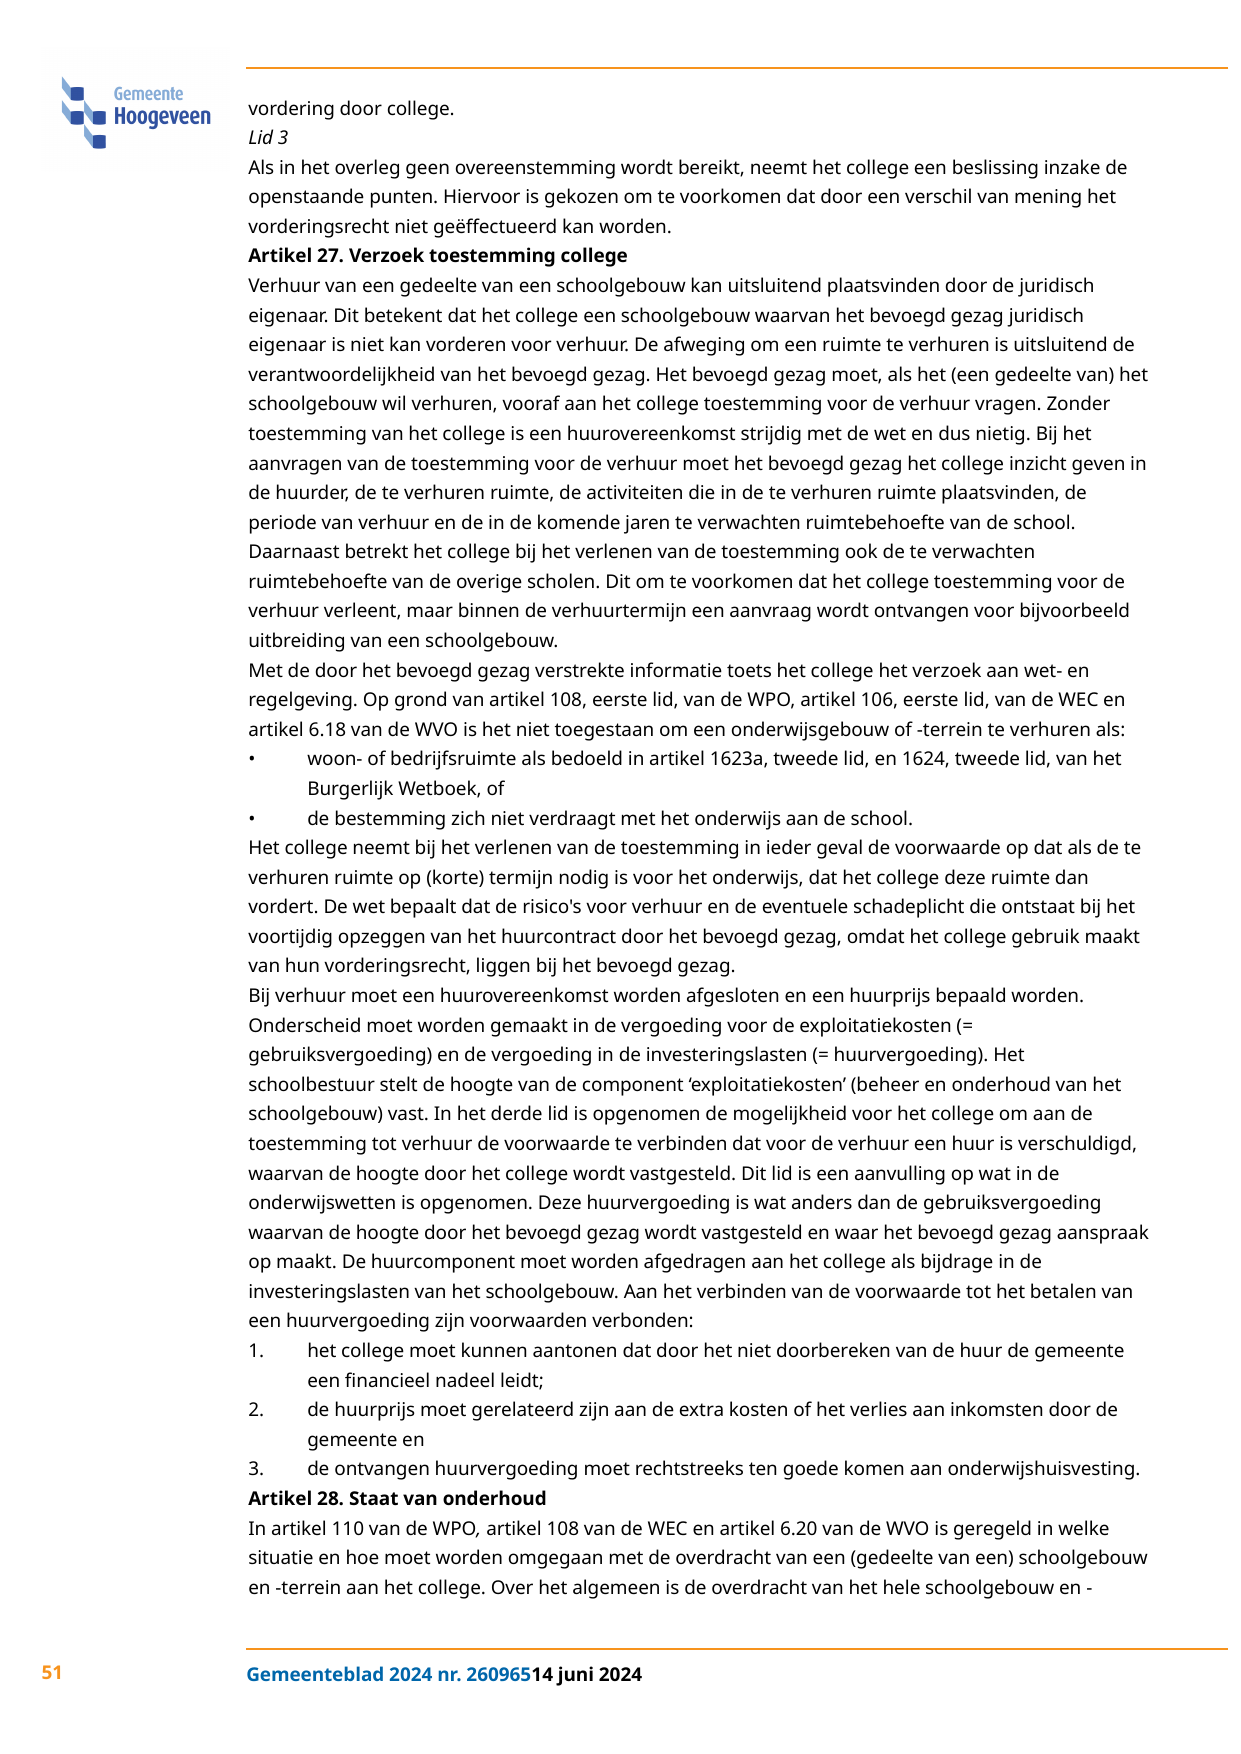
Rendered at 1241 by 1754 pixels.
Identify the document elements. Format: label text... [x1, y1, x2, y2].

text vordering door college. [248, 95, 1152, 121]
list de bestemming zich niet verdraagt met het onderwijs aan de school. [248, 805, 1152, 831]
text Artikel 27. Verzoek toestemming college [248, 243, 1152, 268]
list de ontvangen huurvergoeding moet rechtstreeks ten goede komen aan onderwijshuisvesting. [248, 1456, 1152, 1481]
text Als in het overleg geen overeenstemming wordt bereikt, neemt het college een beslissing inzake de openstaande punten. Hiervoor is gekozen om te voorkomen dat door een verschil van mening het vorderingsrecht niet geëffectueerd kan worden. [248, 154, 1152, 239]
list woon- of bedrijfsruimte als bedoeld in artikel 1623a, tweede lid, en 1624, tweede lid, van het Burgerlijk Wetboek, of [248, 746, 1152, 801]
text Artikel 28. Staat van onderhoud [248, 1485, 1152, 1511]
text Het college neemt bij het verlenen van de toestemming in ieder geval de voorwaarde op dat als de te verhuren ruimte op (korte) termijn nodig is voor het onderwijs, dat het college deze ruimte dan vordert. De wet bepaalt dat de risico's voor verhuur en de eventuele schadeplicht die ontstaat bij het voortijdig opzeggen van het huurcontract door het bevoegd gezag, omdat het college gebruik maakt van hun vorderingsrecht, liggen bij het bevoegd gezag. [248, 834, 1152, 978]
list de huurprijs moet gerelateerd zijn aan de extra kosten of het verlies aan inkomsten door de gemeente en [248, 1396, 1152, 1452]
text Verhuur van een gedeelte van een schoolgebouw kan uitsluitend plaatsvinden door de juridisch eigenaar. Dit betekent dat het college een schoolgebouw waarvan het bevoegd gezag juridisch eigenaar is niet kan vorderen voor verhuur. De afweging om een ruimte te verhuren is uitsluitend de verantwoordelijkheid van het bevoegd gezag. Het bevoegd gezag moet, als het (een gedeelte van) het schoolgebouw wil verhuren, vooraf aan het college toestemming voor de verhuur vragen. Zonder toestemming van het college is een huurovereenkomst strijdig met de wet en dus nietig. Bij het aanvragen van de toestemming voor de verhuur moet het bevoegd gezag het college inzicht geven in de huurder, de te verhuren ruimte, de activiteiten die in de te verhuren ruimte plaatsvinden, de periode van verhuur en de in de komende jaren te verwachten ruimtebehoefte van de school. Daarnaast betrekt het college bij het verlenen van de toestemming ook de te verwachten ruimtebehoefte van de overige scholen. Dit om te voorkomen dat het college toestemming voor de verhuur verleent, maar binnen de verhuurtermijn een aanvraag wordt ontvangen voor bijvoorbeeld uitbreiding van een schoolgebouw. [248, 272, 1152, 653]
text Bij verhuur moet een huurovereenkomst worden afgesloten en een huurprijs bepaald worden. Onderscheid moet worden gemaakt in de vergoeding voor de exploitatiekosten (= gebruiksvergoeding) en de vergoeding in de investeringslasten (= huurvergoeding). Het schoolbestuur stelt de hoogte van de component ‘exploitatiekosten’ (beheer en onderhoud van het schoolgebouw) vast. In het derde lid is opgenomen de mogelijkheid voor het college om aan de toestemming tot verhuur de voorwaarde te verbinden dat voor de verhuur een huur is verschuldigd, waarvan de hoogte door het college wordt vastgesteld. Dit lid is een aanvulling op wat in de onderwijswetten is opgenomen. Deze huurvergoeding is wat anders dan de gebruiksvergoeding waarvan de hoogte door het bevoegd gezag wordt vastgesteld en waar het bevoegd gezag aanspraak op maakt. De huurcomponent moet worden afgedragen aan het college als bijdrage in de investeringslasten van het schoolgebouw. Aan het verbinden van de voorwaarde tot het betalen van een huurvergoeding zijn voorwaarden verbonden: [248, 982, 1152, 1333]
text Lid 3 [248, 124, 1152, 150]
list het college moet kunnen aantonen dat door het niet doorbereken van de huur de gemeente een financieel nadeel leidt; [248, 1337, 1152, 1393]
text Met de door het bevoegd gezag verstrekte informatie toets het college het verzoek aan wet- en regelgeving. Op grond van artikel 108, eerste lid, van de WPO, artikel 106, eerste lid, van de WEC en artikel 6.18 van de WVO is het niet toegestaan om een onderwijsgebouw of -terrein te verhuren als: [248, 657, 1152, 742]
picture [41, 47, 231, 172]
text In artikel 110 van de WPO, artikel 108 van de WEC en artikel 6.20 van de WVO is geregeld in welke situatie en hoe moet worden omgegaan met de overdracht van een (gedeelte van een) schoolgebouw en -terrein aan het college. Over het algemeen is de overdracht van het hele schoolgebouw en [248, 1515, 1152, 1600]
